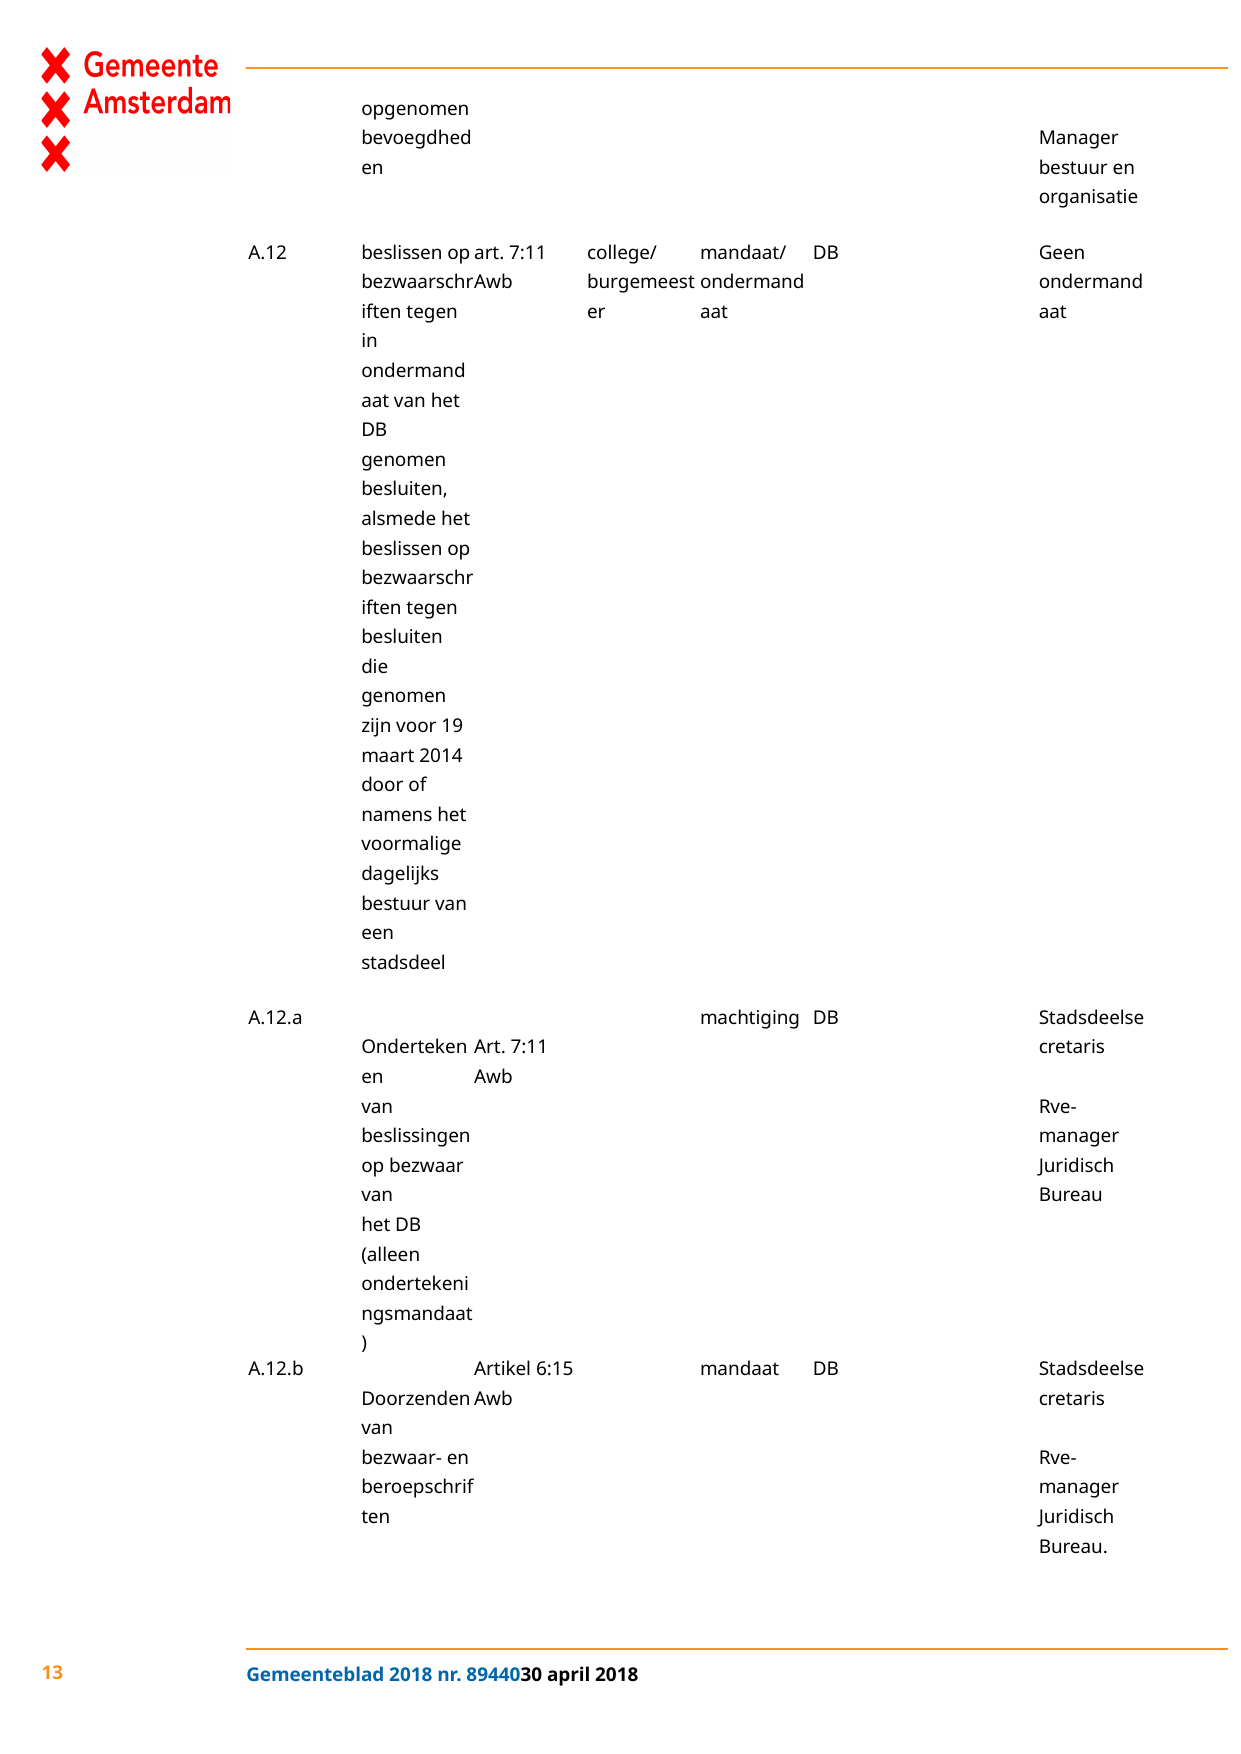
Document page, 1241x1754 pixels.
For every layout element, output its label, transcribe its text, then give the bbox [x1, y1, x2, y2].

table_cell Doorzenden van bezwaar- en beroepschriften [361, 1355, 474, 1588]
table_cell [587, 1355, 700, 1588]
table_cell A.12.a [248, 1004, 361, 1355]
table_cell [813, 95, 926, 209]
table_cell [587, 95, 700, 209]
table_cell art. 7:11 Awb [474, 209, 587, 1004]
table_cell Art. 7:11 Awb [474, 1004, 587, 1355]
table_cell A.12 [248, 209, 361, 1004]
table_cell [926, 1004, 1038, 1355]
table_cell [926, 95, 1038, 209]
table_cell machtiging [700, 1004, 813, 1355]
table_cell college/ burgemeester [587, 209, 700, 1004]
table_cell opgenomen bevoegdheden [361, 95, 474, 209]
table_cell Ondertekenen van beslissingen op bezwaar van het DB (alleen ondertekeningsmandaat) [361, 1004, 474, 1355]
table_cell Stadsdeelsecretaris Rve-manager Juridisch Bureau. [1039, 1355, 1152, 1588]
table_cell DB [813, 1004, 926, 1355]
table_cell mandaat [700, 1355, 813, 1588]
table_cell Artikel 6:15 Awb [474, 1355, 587, 1588]
picture [41, 47, 231, 172]
table_cell [700, 95, 813, 209]
table_cell Stadsdeelsecretaris Rve-manager Juridisch Bureau [1039, 1004, 1152, 1355]
table_cell DB [813, 1355, 926, 1588]
table_cell DB [813, 209, 926, 1004]
table_cell mandaat/ ondermandaat [700, 209, 813, 1004]
table_cell beslissen op bezwaarschriften tegen in ondermandaat van het DB genomen besluiten, alsmede het beslissen op bezwaarschriften tegen besluiten die genomen zijn voor 19 maart 2014 door of namens het voormalige dagelijks bestuur van een stadsdeel [361, 209, 474, 1004]
table_cell [926, 209, 1038, 1004]
table_cell [587, 1004, 700, 1355]
table_cell [248, 95, 361, 209]
table_cell [926, 1355, 1038, 1588]
table_cell A.12.b [248, 1355, 361, 1588]
table_cell [474, 95, 587, 209]
table_cell Manager bestuur en organisatie [1039, 95, 1152, 209]
table_cell Geen ondermandaat [1039, 209, 1152, 1004]
